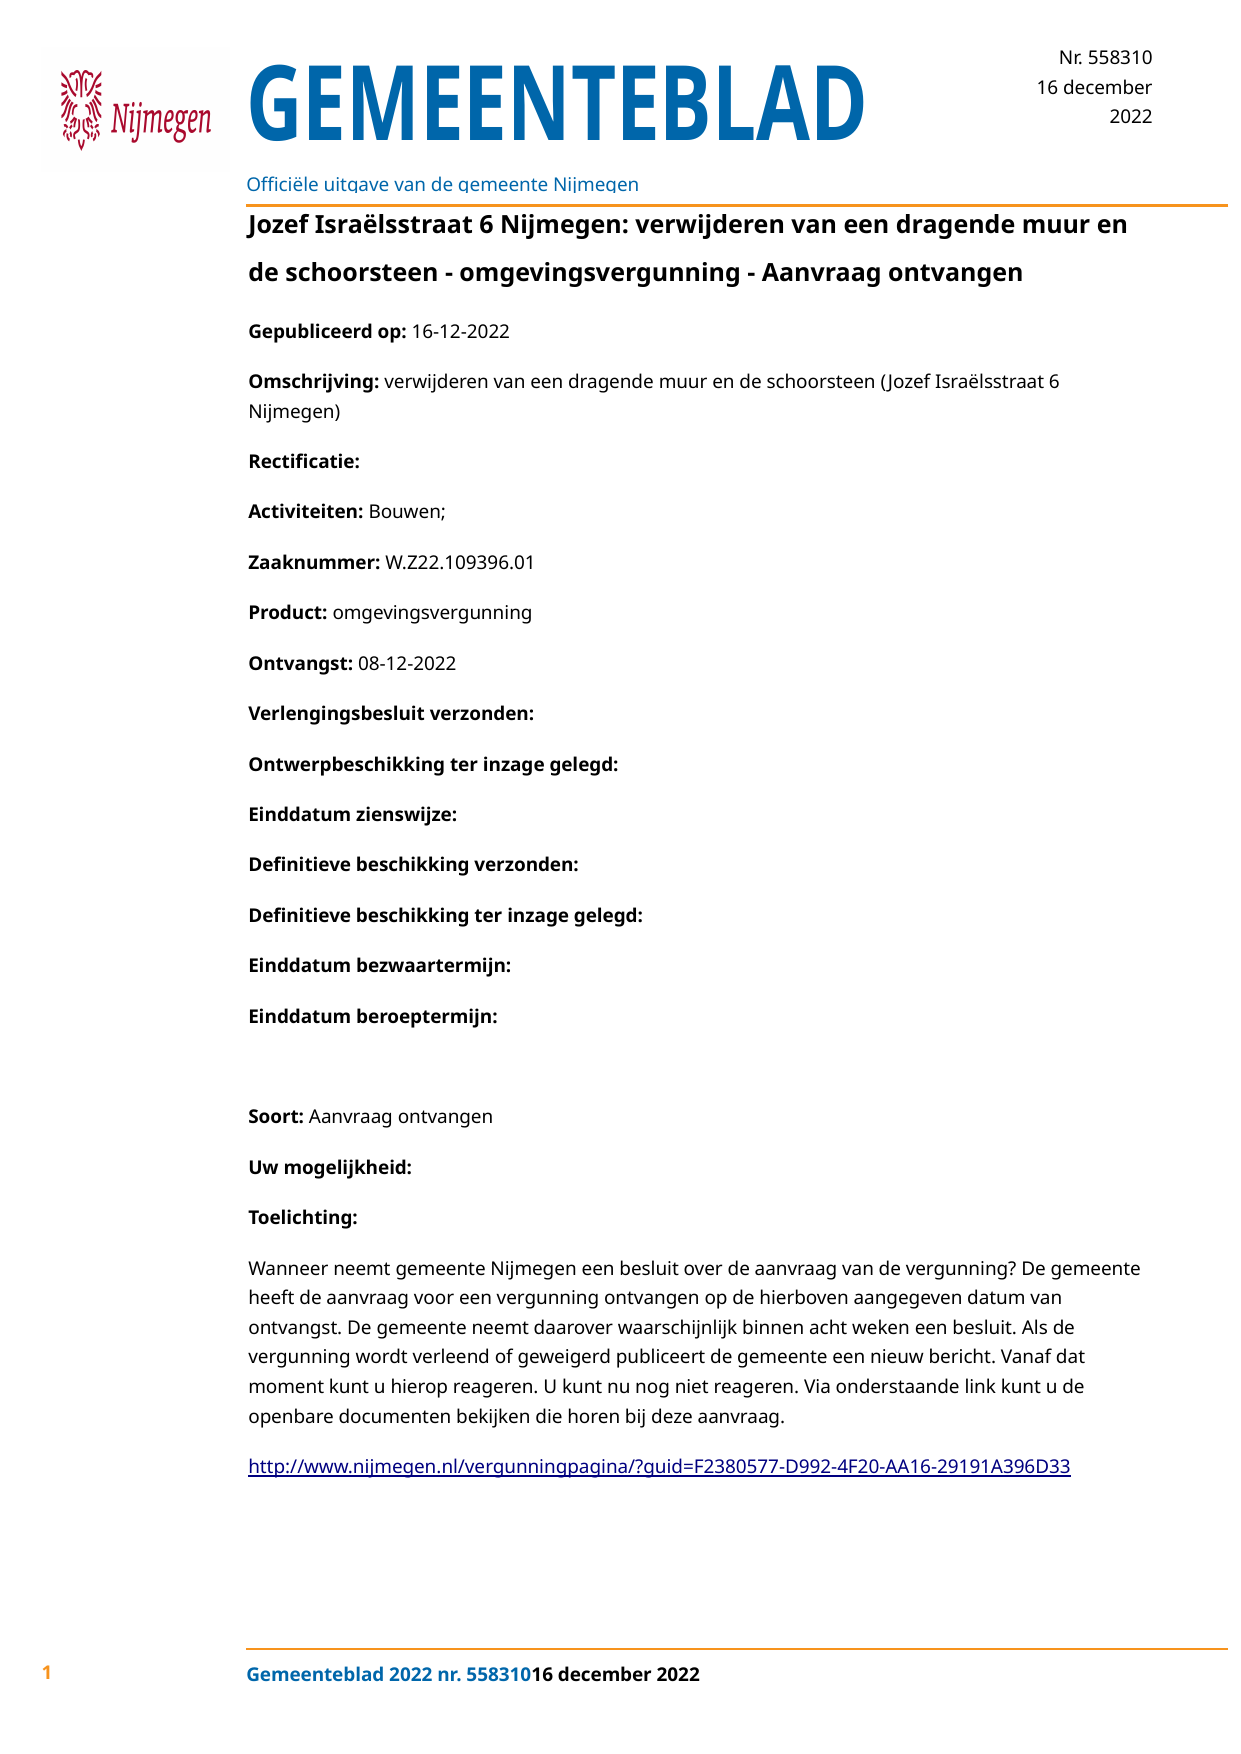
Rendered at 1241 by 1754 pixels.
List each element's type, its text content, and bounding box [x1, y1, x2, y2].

text Soort: Aanvraag ontvangen [248, 1104, 1152, 1129]
text Ontwerpbeschikking ter inzage gelegd: [248, 751, 1152, 777]
text Definitieve beschikking ter inzage gelegd: [248, 902, 1152, 928]
text Einddatum bezwaartermijn: [248, 952, 1152, 978]
text Einddatum zienswijze: [248, 801, 1152, 827]
picture [41, 47, 231, 172]
text Wanneer neemt gemeente Nijmegen een besluit over de aanvraag van de vergunning? De gemeente heeft de aanvraag voor een vergunning ontvangen op de hierboven aangegeven datum van ontvangst. De gemeente neemt daarover waarschijnlijk binnen acht weken een besluit. Als de vergunning wordt verleend of geweigerd publiceert de gemeente een nieuw bericht. Vanaf dat moment kunt u hierop reageren. U kunt nu nog niet reageren. Via onderstaande link kunt u de openbare documenten bekijken die horen bij deze aanvraag. [248, 1255, 1152, 1429]
text Uw mogelijkheid: [248, 1154, 1152, 1180]
text Activiteiten: Bouwen; [248, 499, 1152, 524]
text Ontvangst: 08-12-2022 [248, 650, 1152, 676]
text http://www.nijmegen.nl/vergunningpagina/?guid=F2380577-D992-4F20-AA16-29191A396D33 [248, 1453, 1152, 1479]
text Zaaknummer: W.Z22.109396.01 [248, 549, 1152, 575]
text Omschrijving: verwijderen van een dragende muur en de schoorsteen (Jozef Israëlsstraat 6 Nijmegen) [248, 368, 1152, 424]
text Jozef Israëlsstraat 6 Nijmegen: verwijderen van een dragende muur en de schoorsteen - omgevingsvergunning - Aanvraag ontvangen [248, 207, 1152, 288]
text Definitieve beschikking verzonden: [248, 852, 1152, 877]
text Rectificatie: [248, 448, 1152, 474]
text Gepubliceerd op: 16-12-2022 [248, 318, 1152, 344]
text Einddatum beroeptermijn: [248, 1003, 1152, 1029]
text Toelichting: [248, 1204, 1152, 1230]
text Product: omgevingsvergunning [248, 599, 1152, 625]
text Verlengingsbesluit verzonden: [248, 700, 1152, 726]
